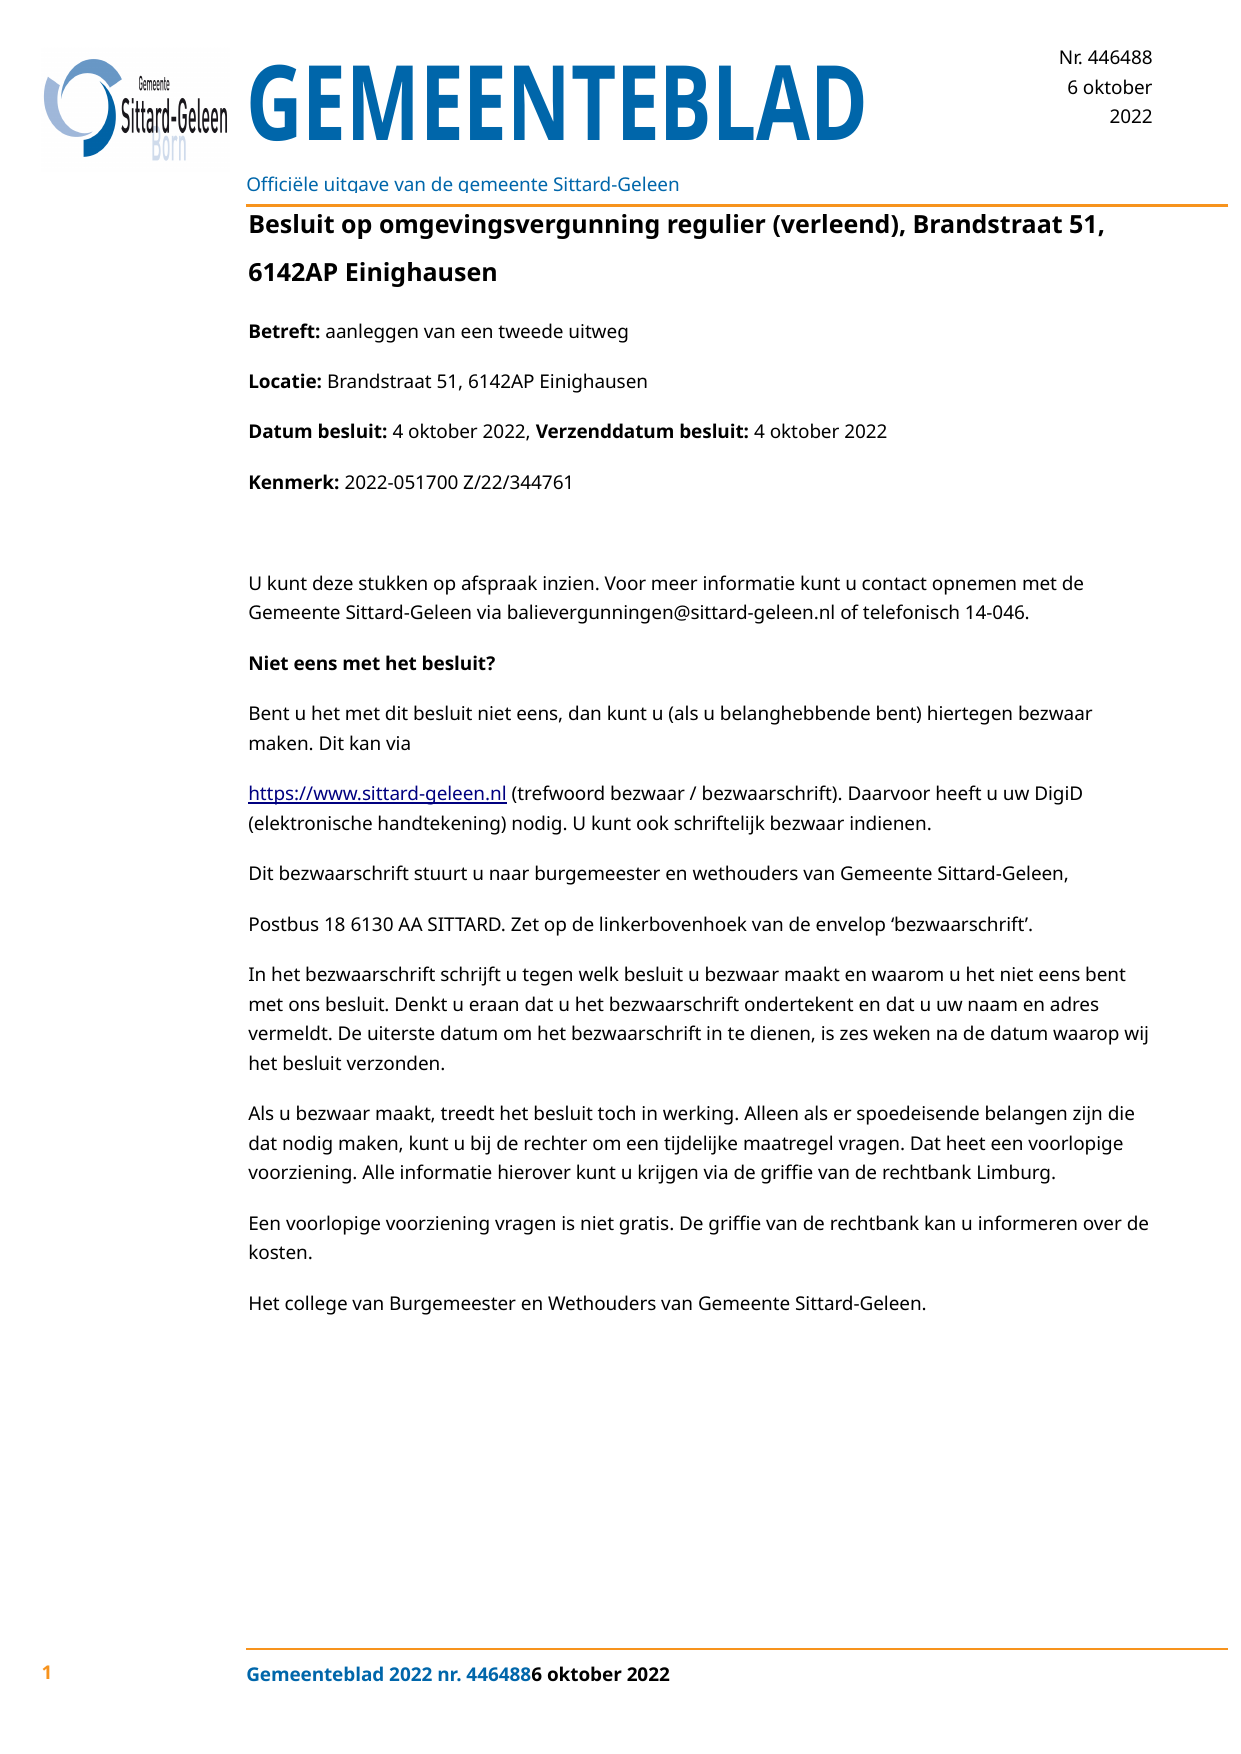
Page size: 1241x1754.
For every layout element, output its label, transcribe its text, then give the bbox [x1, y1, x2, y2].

text Als u bezwaar maakt, treedt het besluit toch in werking. Alleen als er spoedeisende belangen zijn die dat nodig maken, kunt u bij de rechter om een tijdelijke maatregel vragen. Dat heet een voorlopige voorziening. Alle informatie hierover kunt u krijgen via de griffie van de rechtbank Limburg. [248, 1100, 1152, 1185]
text In het bezwaarschrift schrijft u tegen welk besluit u bezwaar maakt en waarom u het niet eens bent met ons besluit. Denkt u eraan dat u het bezwaarschrift ondertekent en dat u uw naam en adres vermeldt. De uiterste datum om het bezwaarschrift in te dienen, is zes weken na de datum waarop wij het besluit verzonden. [248, 961, 1152, 1076]
text Besluit op omgevingsvergunning regulier (verleend), Brandstraat 51, 6142AP Einighausen [248, 207, 1152, 288]
text Het college van Burgemeester en Wethouders van Gemeente Sittard-Geleen. [248, 1290, 1152, 1316]
text Niet eens met het besluit? [248, 650, 1152, 676]
text U kunt deze stukken op afspraak inzien. Voor meer informatie kunt u contact opnemen met de Gemeente Sittard-Geleen via balievergunningen@sittard-geleen.nl of telefonisch 14-046. [248, 570, 1152, 625]
picture [41, 47, 231, 172]
text Een voorlopige voorziening vragen is niet gratis. De griffie van de rechtbank kan u informeren over de kosten. [248, 1210, 1152, 1265]
text Betreft: aanleggen van een tweede uitweg [248, 318, 1152, 344]
text Locatie: Brandstraat 51, 6142AP Einighausen [248, 368, 1152, 394]
text Postbus 18 6130 AA SITTARD. Zet op de linkerbovenhoek van de envelop ‘bezwaarschrift’. [248, 911, 1152, 937]
text Kenmerk: 2022-051700 Z/22/344761 [248, 469, 1152, 495]
text Datum besluit: 4 oktober 2022, Verzenddatum besluit: 4 oktober 2022 [248, 419, 1152, 444]
text Dit bezwaarschrift stuurt u naar burgemeester en wethouders van Gemeente Sittard-Geleen, [248, 860, 1152, 886]
text Bent u het met dit besluit niet eens, dan kunt u (als u belanghebbende bent) hiertegen bezwaar maken. Dit kan via [248, 700, 1152, 756]
text https://www.sittard-geleen.nl (trefwoord bezwaar / bezwaarschrift). Daarvoor heeft u uw DigiD (elektronische handtekening) nodig. U kunt ook schriftelijk bezwaar indienen. [248, 780, 1152, 836]
